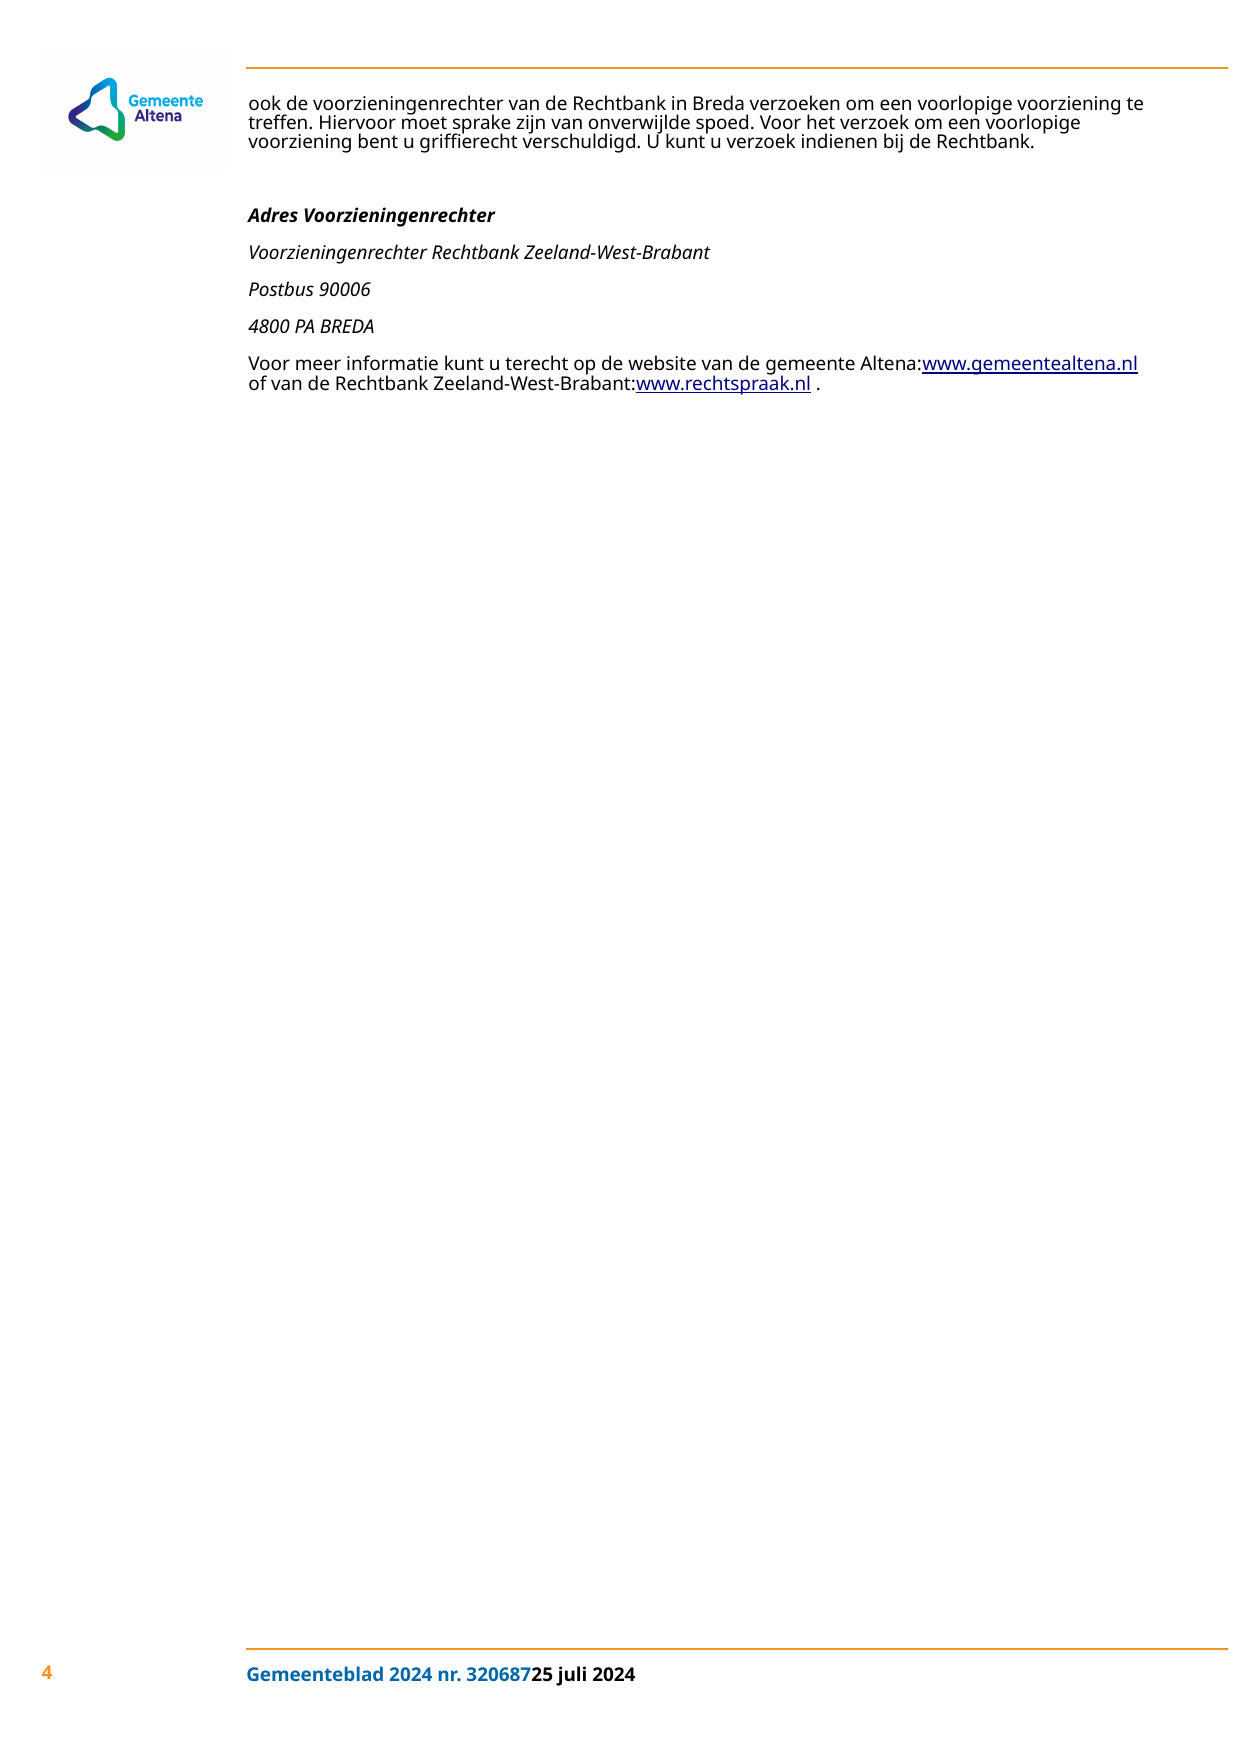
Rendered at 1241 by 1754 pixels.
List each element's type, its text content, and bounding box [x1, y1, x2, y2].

text Voorzieningenrechter Rechtbank Zeeland-West-Brabant [248, 244, 1152, 263]
picture [41, 47, 231, 172]
text Adres Voorzieningenrechter [248, 207, 1152, 227]
text 4800 PA BREDA [248, 318, 1152, 337]
text Postbus 90006 [248, 281, 1152, 301]
text Voor meer informatie kunt u terecht op de website van de gemeente Altena:www.gemeentealtena.nl of van de Rechtbank Zeeland-West-Brabant:www.rechtspraak.nl . [248, 355, 1152, 394]
text ook de voorzieningenrechter van de Rechtbank in Breda verzoeken om een voorlopige voorziening te treffen. Hiervoor moet sprake zijn van onverwijlde spoed. Voor het verzoek om een voorlopige voorziening bent u griffierecht verschuldigd. U kunt u verzoek indienen bij de Rechtbank. [248, 95, 1152, 153]
